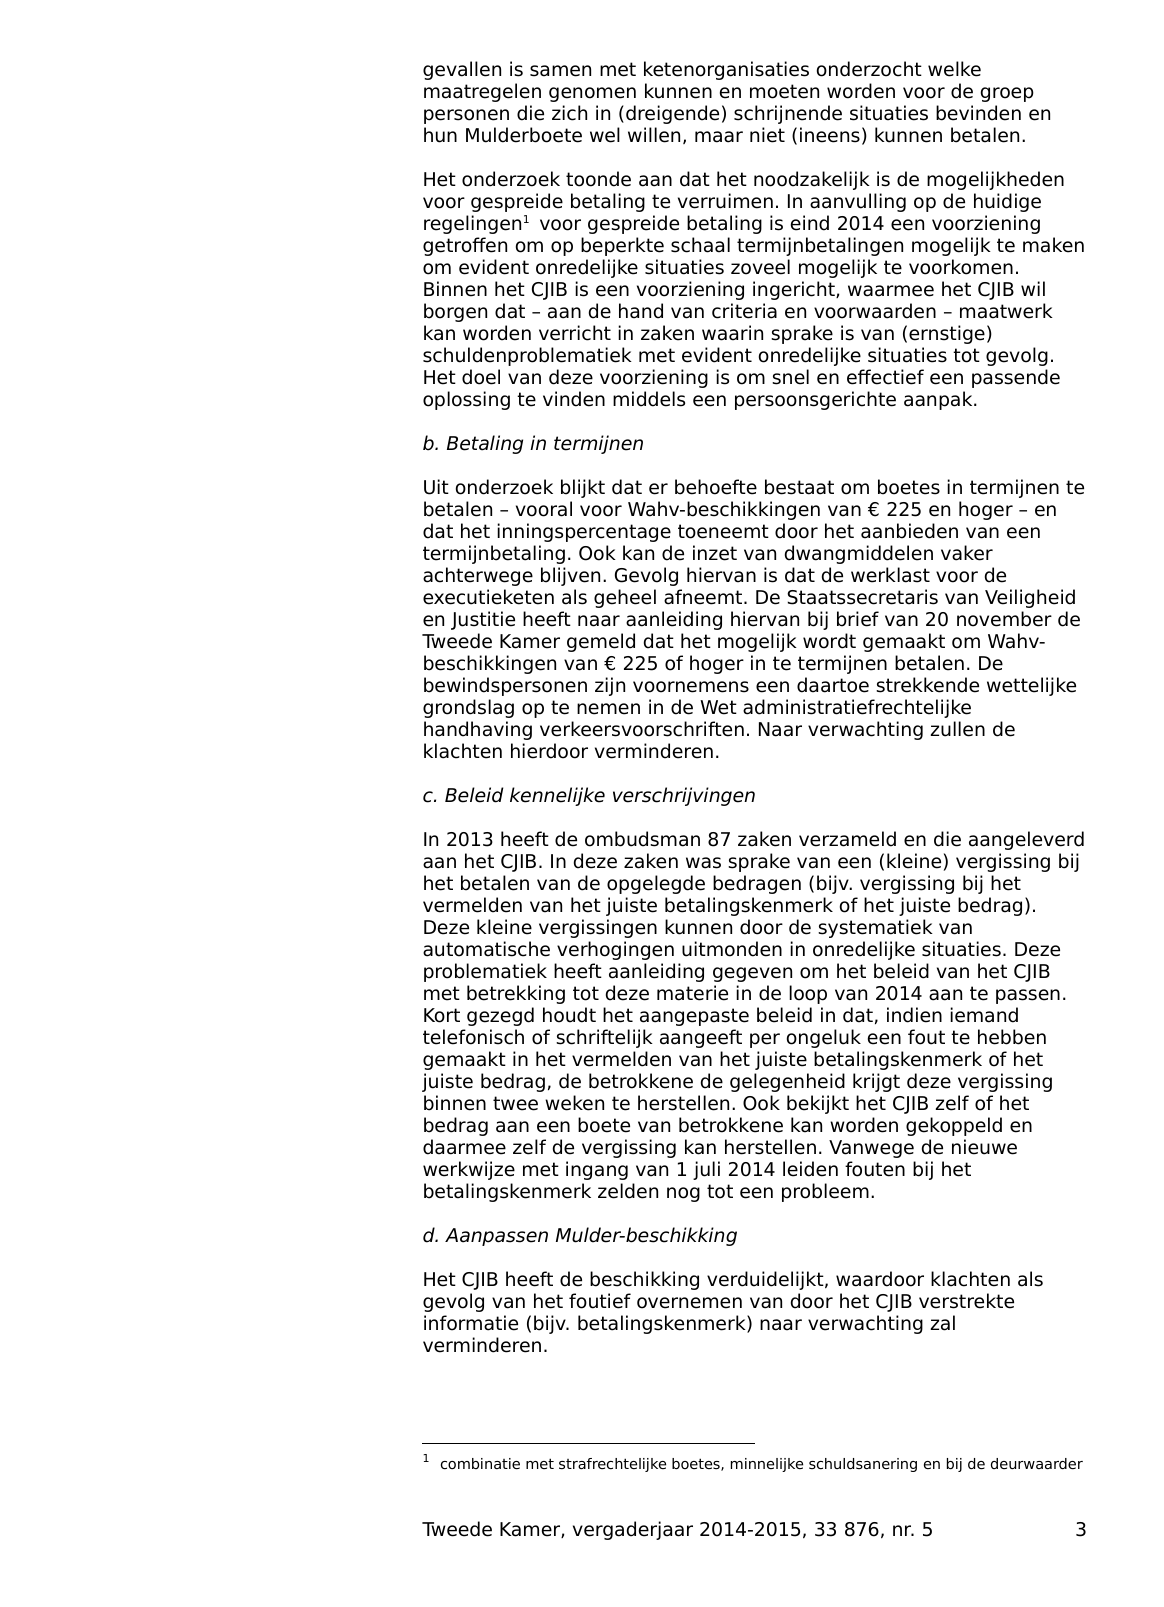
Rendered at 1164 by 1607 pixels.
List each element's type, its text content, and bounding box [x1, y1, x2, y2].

subtitle b. Betaling in termijnen [422, 433, 1087, 455]
text combinatie met strafrechtelijke boetes, minnelijke schuldsanering en bij de deurwaarder [422, 1452, 1087, 1474]
text Het CJIB heeft de beschikking verduidelijkt, waardoor klachten als gevolg van het foutief overnemen van door het CJIB verstrekte informatie (bijv. betalingskenmerk) naar verwachting zal verminderen. [422, 1269, 1087, 1357]
subtitle d. Aanpassen Mulder-beschikking [422, 1225, 1087, 1247]
subtitle c. Beleid kennelijke verschrijvingen [422, 785, 1087, 807]
text Uit onderzoek blijkt dat er behoefte bestaat om boetes in termijnen te betalen – vooral voor Wahv-beschikkingen van € 225 en hoger – en dat het inningspercentage toeneemt door het aanbieden van een termijnbetaling. Ook kan de inzet van dwangmiddelen vaker achterwege blijven. Gevolg hiervan is dat de werklast voor de executieketen als geheel afneemt. De Staatssecretaris van Veiligheid en Justitie heeft naar aanleiding hiervan bij brief van 20 november de Tweede Kamer gemeld dat het mogelijk wordt gemaakt om Wahv-beschikkingen van € 225 of hoger in te termijnen betalen. De bewindspersonen zijn voornemens een daartoe strekkende wettelijke grondslag op te nemen in de Wet administratiefrechtelijke handhaving verkeersvoorschriften. Naar verwachting zullen de klachten hierdoor verminderen. [422, 477, 1087, 763]
text Het onderzoek toonde aan dat het noodzakelijk is de mogelijkheden voor gespreide betaling te verruimen. In aanvulling op de huidige regelingen voor gespreide betaling is eind 2014 een voorziening getroffen om op beperkte schaal termijnbetalingen mogelijk te maken om evident onredelijke situaties zoveel mogelijk te voorkomen. Binnen het CJIB is een voorziening ingericht, waarmee het CJIB wil borgen dat – aan de hand van criteria en voorwaarden – maatwerk kan worden verricht in zaken waarin sprake is van (ernstige) schuldenproblematiek met evident onredelijke situaties tot gevolg. Het doel van deze voorziening is om snel en effectief een passende oplossing te vinden middels een persoonsgerichte aanpak. [422, 169, 1087, 411]
text In 2013 heeft de ombudsman 87 zaken verzameld en die aangeleverd aan het CJIB. In deze zaken was sprake van een (kleine) vergissing bij het betalen van de opgelegde bedragen (bijv. vergissing bij het vermelden van het juiste betalingskenmerk of het juiste bedrag). Deze kleine vergissingen kunnen door de systematiek van automatische verhogingen uitmonden in onredelijke situaties. Deze problematiek heeft aanleiding gegeven om het beleid van het CJIB met betrekking tot deze materie in de loop van 2014 aan te passen. Kort gezegd houdt het aangepaste beleid in dat, indien iemand telefonisch of schriftelijk aangeeft per ongeluk een fout te hebben gemaakt in het vermelden van het juiste betalingskenmerk of het juiste bedrag, de betrokkene de gelegenheid krijgt deze vergissing binnen twee weken te herstellen. Ook bekijkt het CJIB zelf of het bedrag aan een boete van betrokkene kan worden gekoppeld en daarmee zelf de vergissing kan herstellen. Vanwege de nieuwe werkwijze met ingang van 1 juli 2014 leiden fouten bij het betalingskenmerk zelden nog tot een probleem. [422, 829, 1087, 1203]
text gevallen is samen met ketenorganisaties onderzocht welke maatregelen genomen kunnen en moeten worden voor de groep personen die zich in (dreigende) schrijnende situaties bevinden en hun Mulderboete wel willen, maar niet (ineens) kunnen betalen. [422, 59, 1087, 147]
